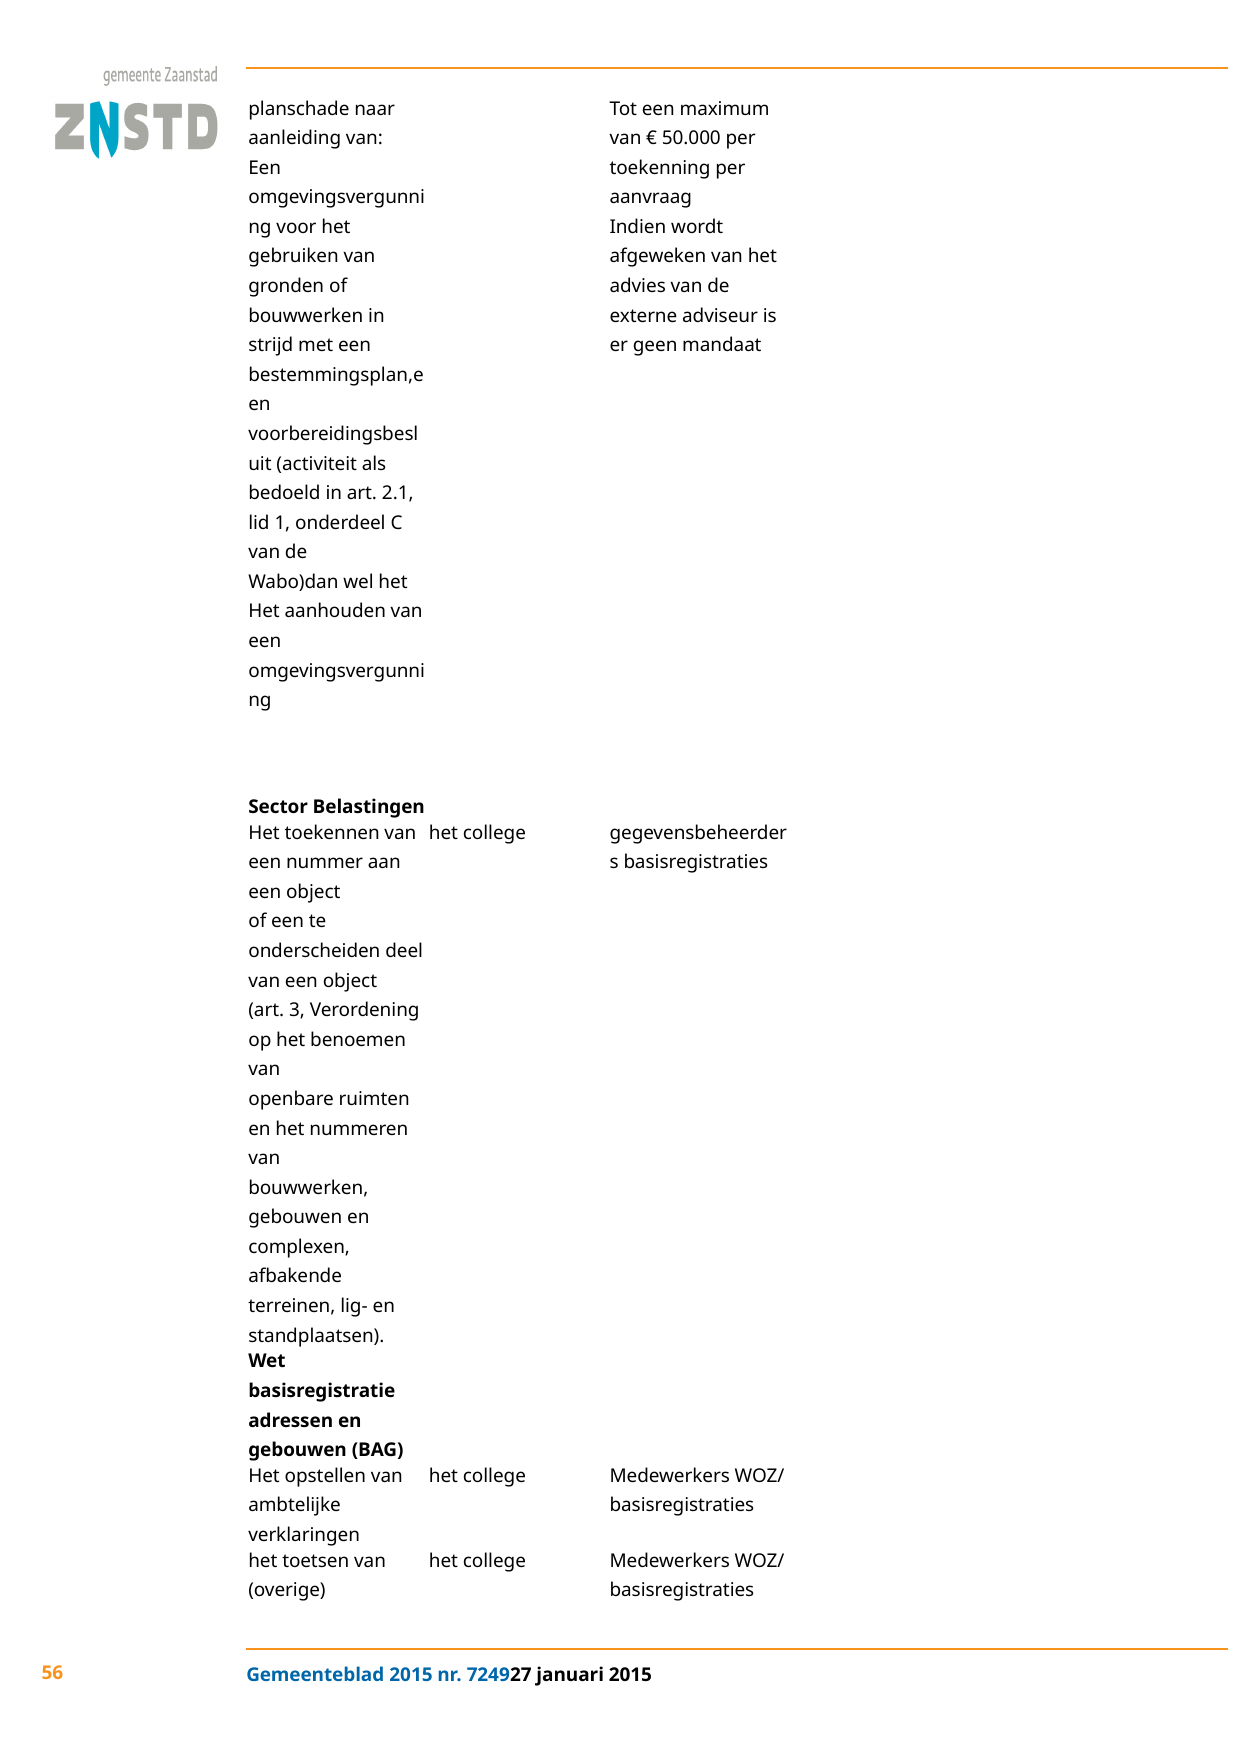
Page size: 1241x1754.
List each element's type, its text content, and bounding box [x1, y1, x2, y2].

table_cell Tot een maximum van € 50.000 per toekenning per aanvraag Indien wordt afgeweken van het advies van de externe adviseur is er geen mandaat [609, 95, 790, 712]
table_cell [790, 819, 971, 1348]
table_cell [790, 1547, 971, 1602]
table_cell het toetsen van (overige) [248, 1547, 429, 1602]
table_cell [790, 95, 971, 712]
table_cell [429, 1348, 609, 1462]
table_cell Medewerkers WOZ/ basisregistraties [609, 1462, 790, 1547]
table_cell Het toekennen van een nummer aan een object of een te onderscheiden deel van een object (art. 3, Verordening op het benoemen van openbare ruimten en het nummeren van bouwwerken, gebouwen en complexen, afbakende terreinen, lig- en standplaatsen). [248, 819, 429, 1348]
table_cell [971, 1462, 1152, 1547]
table_cell [971, 1348, 1152, 1462]
table_cell [609, 1348, 790, 1462]
table_cell het college [429, 819, 609, 1348]
table_cell [790, 1462, 971, 1547]
table_cell gegevensbeheerders basisregistraties [609, 819, 790, 1348]
table_cell [971, 1547, 1152, 1602]
table_header [790, 793, 971, 819]
table_cell [971, 95, 1152, 712]
table_header [609, 793, 790, 819]
table_cell Medewerkers WOZ/ basisregistraties [609, 1547, 790, 1602]
table_cell [790, 1348, 971, 1462]
table_cell Het opstellen van ambtelijke verklaringen [248, 1462, 429, 1547]
table_header [971, 793, 1152, 819]
table_cell Wet basisregistratie adressen en gebouwen (BAG) [248, 1348, 429, 1462]
table_cell het college [429, 1462, 609, 1547]
picture [41, 47, 231, 172]
table_cell het college [429, 1547, 609, 1602]
table_header [429, 793, 609, 819]
table_cell planschade naar aanleiding van: Een omgevingsvergunning voor het gebruiken van gronden of bouwwerken in strijd met een bestemmingsplan,een voorbereidingsbesluit (activiteit als bedoeld in art. 2.1, lid 1, onderdeel C van de Wabo)dan wel het Het aanhouden van een omgevingsvergunning [248, 95, 429, 712]
table_header Sector Belastingen [248, 793, 429, 819]
table_cell [429, 95, 609, 712]
